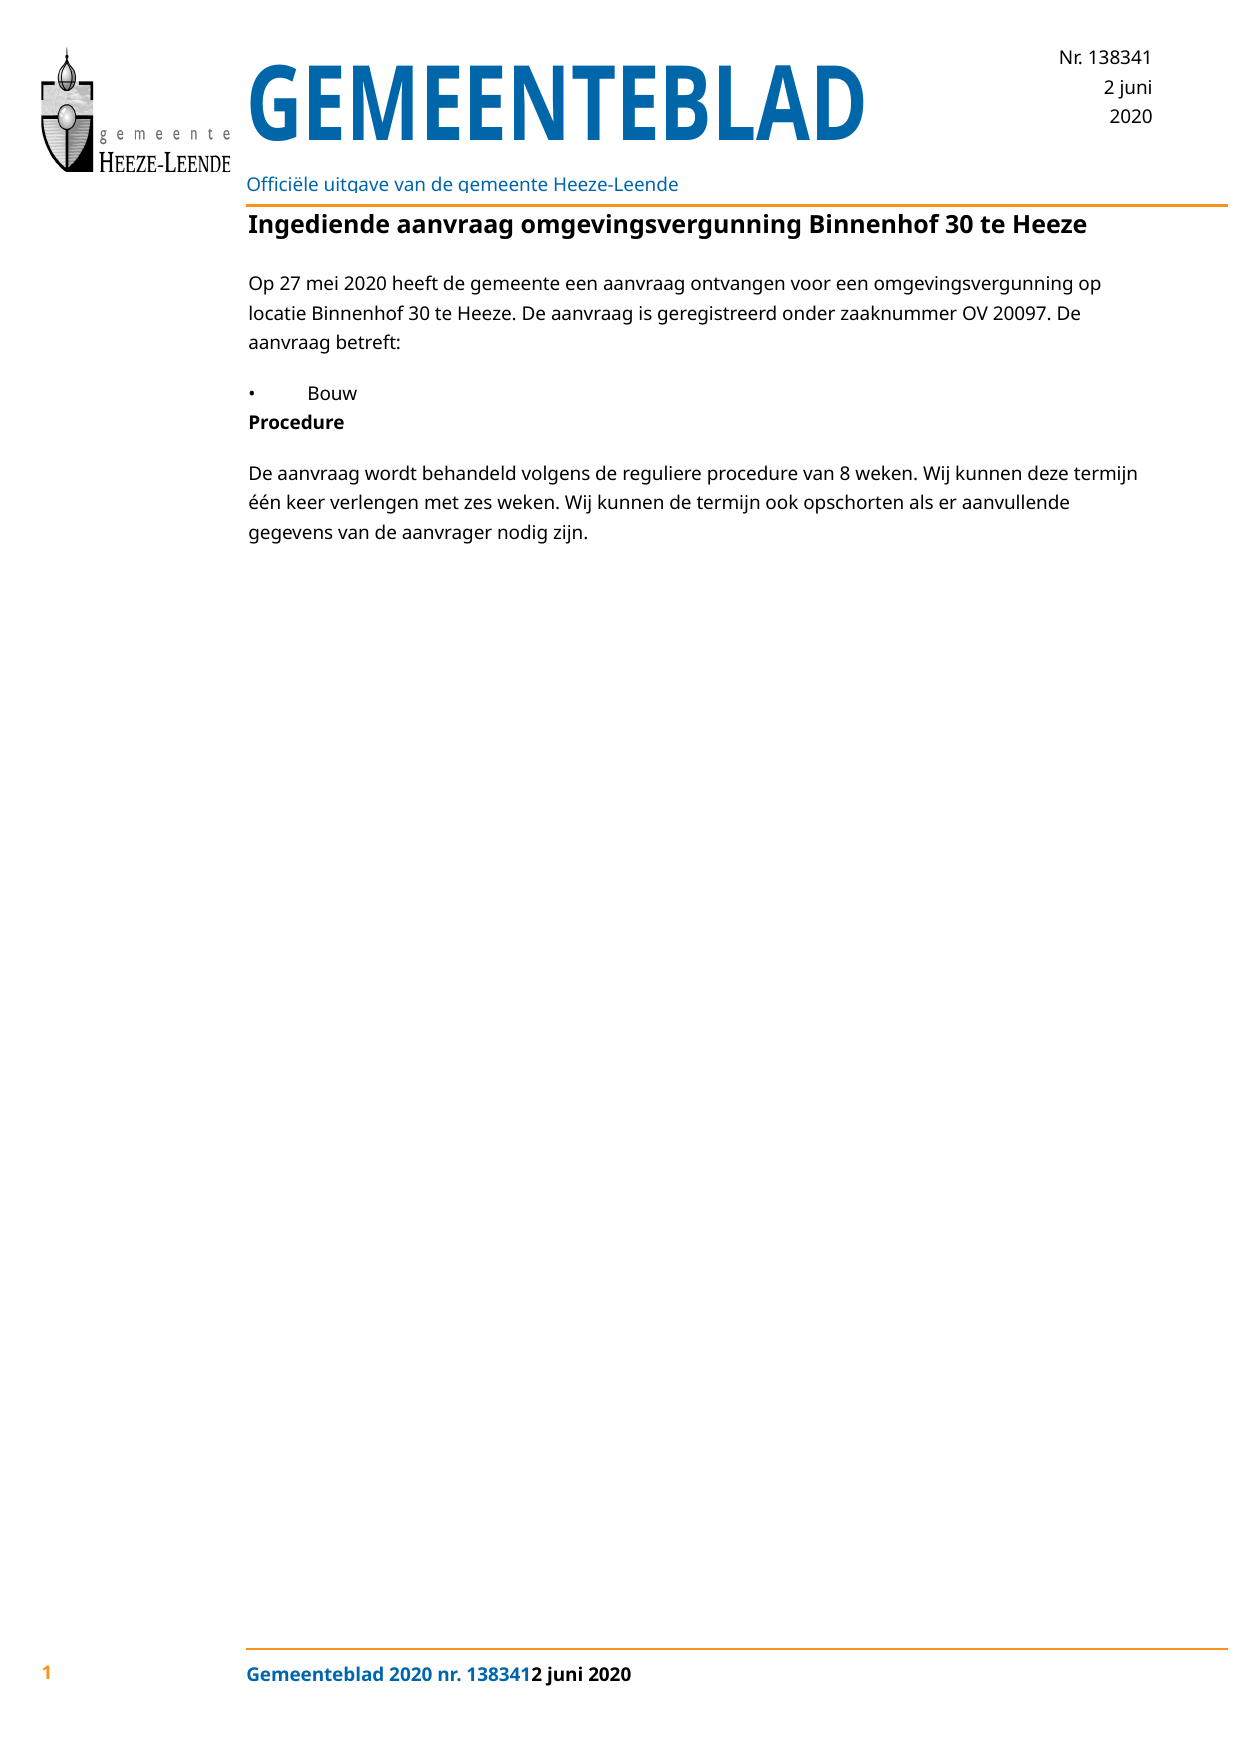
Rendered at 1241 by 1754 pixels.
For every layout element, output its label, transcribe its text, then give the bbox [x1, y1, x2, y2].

text Procedure [248, 409, 1152, 435]
text Ingediende aanvraag omgevingsvergunning Binnenhof 30 te Heeze [248, 207, 1152, 241]
text De aanvraag wordt behandeld volgens de reguliere procedure van 8 weken. Wij kunnen deze termijn één keer verlengen met zes weken. Wij kunnen de termijn ook opschorten als er aanvullende gegevens van de aanvrager nodig zijn. [248, 460, 1152, 545]
text Op 27 mei 2020 heeft de gemeente een aanvraag ontvangen voor een omgevingsvergunning op locatie Binnenhof 30 te Heeze. De aanvraag is geregistreerd onder zaaknummer OV 20097. De aanvraag betreft: [248, 270, 1152, 355]
list Bouw [248, 380, 1152, 406]
picture [41, 47, 231, 172]
